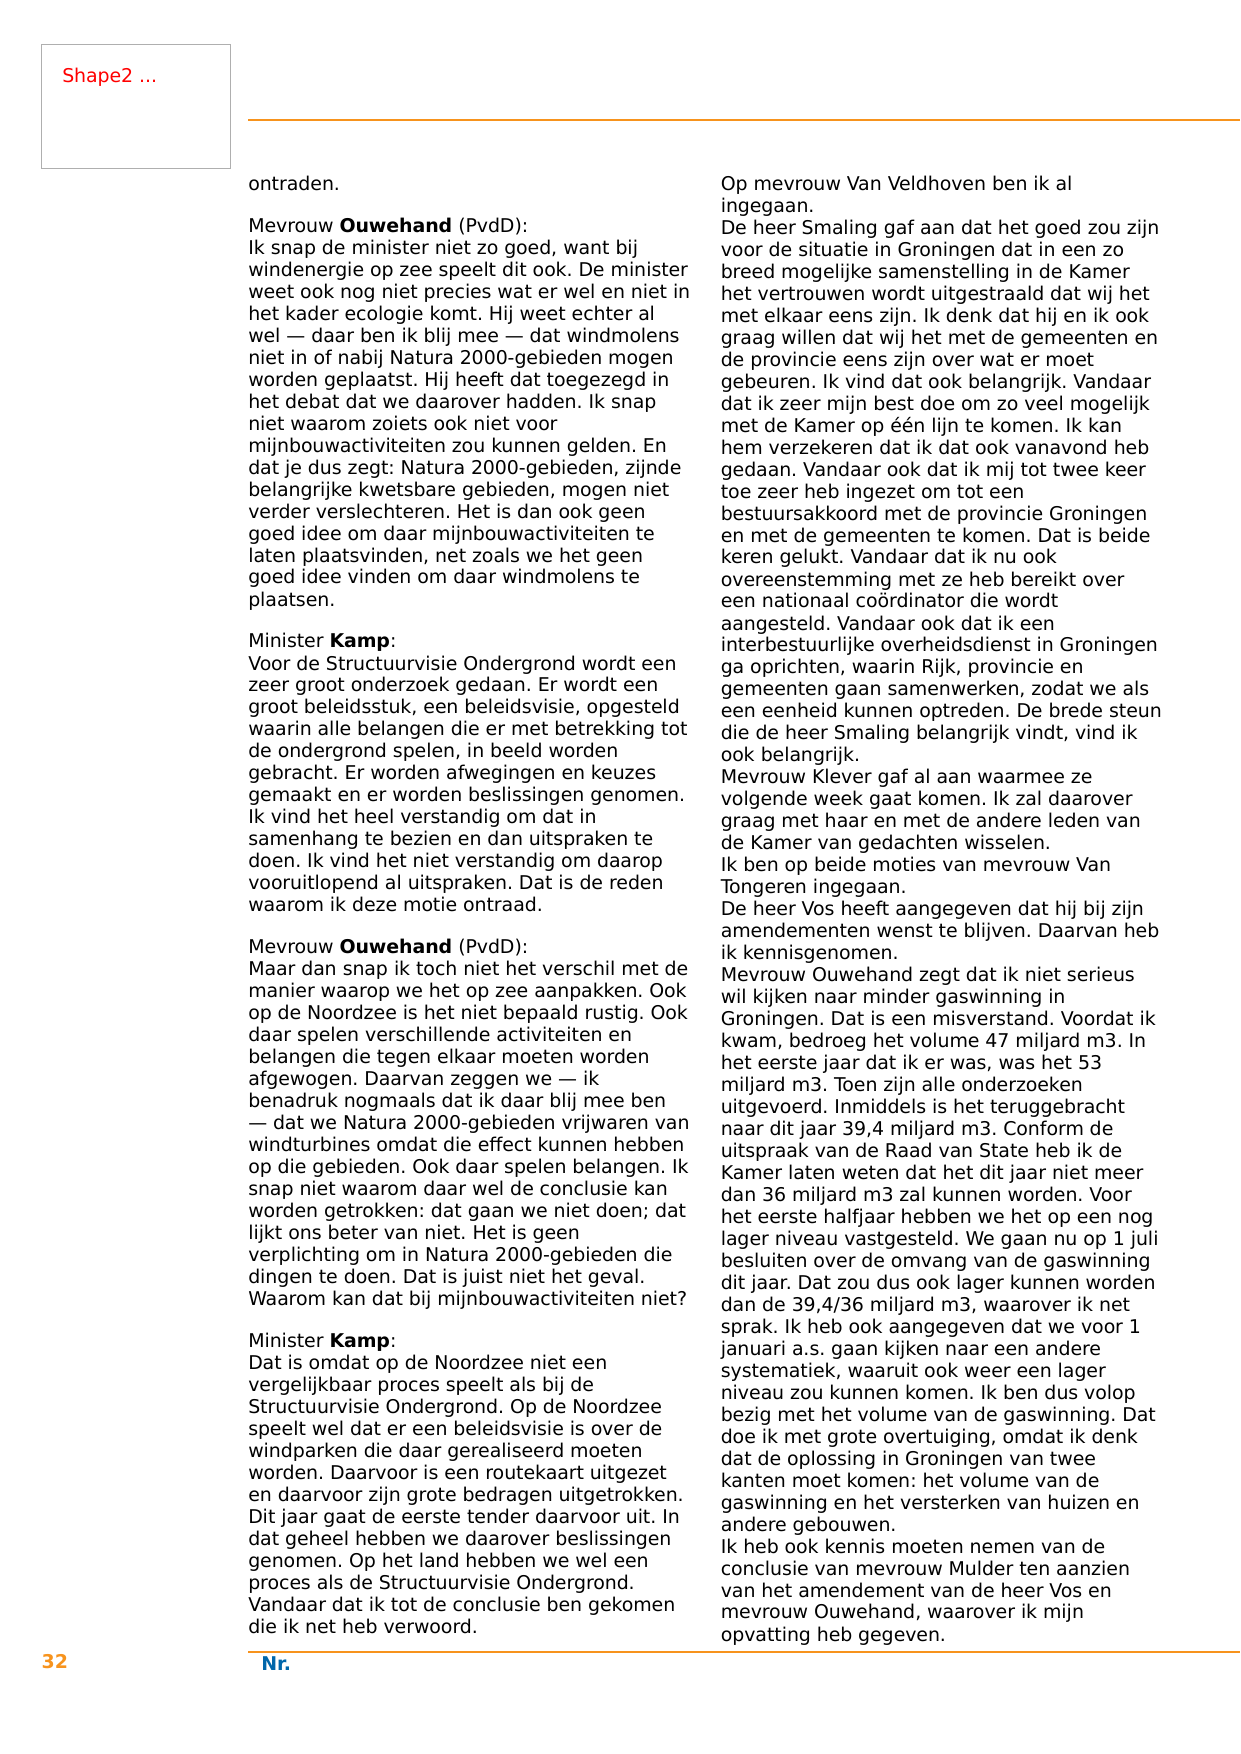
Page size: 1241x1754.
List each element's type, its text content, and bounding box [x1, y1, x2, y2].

text De heer Vos heeft aangegeven dat hij bij zijn amendementen wenst te blijven. Daarvan heb ik kennisgenomen. [721, 898, 1163, 964]
text De heer Smaling gaf aan dat het goed zou zijn voor de situatie in Groningen dat in een zo breed mogelijke samenstelling in de Kamer het vertrouwen wordt uitgestraald dat wij het met elkaar eens zijn. Ik denk dat hij en ik ook graag willen dat wij het met de gemeenten en de provincie eens zijn over wat er moet gebeuren. Ik vind dat ook belangrijk. Vandaar dat ik zeer mijn best doe om zo veel mogelijk met de Kamer op één lijn te komen. Ik kan hem verzekeren dat ik dat ook vanavond heb gedaan. Vandaar ook dat ik mij tot twee keer toe zeer heb ingezet om tot een bestuursakkoord met de provincie Groningen en met de gemeenten te komen. Dat is beide keren gelukt. Vandaar dat ik nu ook overeenstemming met ze heb bereikt over een nationaal coördinator die wordt aangesteld. Vandaar ook dat ik een interbestuurlijke overheidsdienst in Groningen ga oprichten, waarin Rijk, provincie en gemeenten gaan samenwerken, zodat we als een eenheid kunnen optreden. De brede steun die de heer Smaling belangrijk vindt, vind ik ook belangrijk. [721, 217, 1163, 766]
text ontraden. [248, 173, 691, 195]
text Mevrouw Ouwehand (PvdD): [248, 215, 691, 237]
text Minister Kamp: [248, 1330, 691, 1352]
text Mevrouw Ouwehand (PvdD): [248, 936, 691, 958]
text Voor de Structuurvisie Ondergrond wordt een zeer groot onderzoek gedaan. Er wordt een groot beleidsstuk, een beleidsvisie, opgesteld waarin alle belangen die er met betrekking tot de ondergrond spelen, in beeld worden gebracht. Er worden afwegingen en keuzes gemaakt en er worden beslissingen genomen. Ik vind het heel verstandig om dat in samenhang te bezien en dan uitspraken te doen. Ik vind het niet verstandig om daarop vooruitlopend al uitspraken. Dat is de reden waarom ik deze motie ontraad. [248, 652, 691, 916]
text Mevrouw Klever gaf al aan waarmee ze volgende week gaat komen. Ik zal daarover graag met haar en met de andere leden van de Kamer van gedachten wisselen. [721, 766, 1163, 854]
text Ik snap de minister niet zo goed, want bij windenergie op zee speelt dit ook. De minister weet ook nog niet precies wat er wel en niet in het kader ecologie komt. Hij weet echter al wel — daar ben ik blij mee — dat windmolens niet in of nabij Natura 2000-gebieden mogen worden geplaatst. Hij heeft dat toegezegd in het debat dat we daarover hadden. Ik snap niet waarom zoiets ook niet voor mijnbouwactiviteiten zou kunnen gelden. En dat je dus zegt: Natura 2000-gebieden, zijnde belangrijke kwetsbare gebieden, mogen niet verder verslechteren. Het is dan ook geen goed idee om daar mijnbouwactiviteiten te laten plaatsvinden, net zoals we het geen goed idee vinden om daar windmolens te plaatsen. [248, 237, 691, 610]
text Ik heb ook kennis moeten nemen van de conclusie van mevrouw Mulder ten aanzien van het amendement van de heer Vos en mevrouw Ouwehand, waarover ik mijn opvatting heb gegeven. [721, 1536, 1163, 1645]
text Ik ben op beide moties van mevrouw Van Tongeren ingegaan. [721, 854, 1163, 898]
text Op mevrouw Van Veldhoven ben ik al ingegaan. [721, 173, 1163, 217]
text Mevrouw Ouwehand zegt dat ik niet serieus wil kijken naar minder gaswinning in Groningen. Dat is een misverstand. Voordat ik kwam, bedroeg het volume 47 miljard m3. In het eerste jaar dat ik er was, was het 53 miljard m3. Toen zijn alle onderzoeken uitgevoerd. Inmiddels is het teruggebracht naar dit jaar 39,4 miljard m3. Conform de uitspraak van de Raad van State heb ik de Kamer laten weten dat het dit jaar niet meer dan 36 miljard m3 zal kunnen worden. Voor het eerste halfjaar hebben we het op een nog lager niveau vastgesteld. We gaan nu op 1 juli besluiten over de omvang van de gaswinning dit jaar. Dat zou dus ook lager kunnen worden dan de 39,4/36 miljard m3, waarover ik net sprak. Ik heb ook aangegeven dat we voor 1 januari a.s. gaan kijken naar een andere systematiek, waaruit ook weer een lager niveau zou kunnen komen. Ik ben dus volop bezig met het volume van de gaswinning. Dat doe ik met grote overtuiging, omdat ik denk dat de oplossing in Groningen van twee kanten moet komen: het volume van de gaswinning en het versterken van huizen en andere gebouwen. [721, 964, 1163, 1536]
text Minister Kamp: [248, 630, 691, 652]
text Dat is omdat op de Noordzee niet een vergelijkbaar proces speelt als bij de Structuurvisie Ondergrond. Op de Noordzee speelt wel dat er een beleidsvisie is over de windparken die daar gerealiseerd moeten worden. Daarvoor is een routekaart uitgezet en daarvoor zijn grote bedragen uitgetrokken. Dit jaar gaat de eerste tender daarvoor uit. In dat geheel hebben we daarover beslissingen genomen. Op het land hebben we wel een proces als de Structuurvisie Ondergrond. Vandaar dat ik tot de conclusie ben gekomen die ik net heb verwoord. [248, 1352, 691, 1637]
text Maar dan snap ik toch niet het verschil met de manier waarop we het op zee aanpakken. Ook op de Noordzee is het niet bepaald rustig. Ook daar spelen verschillende activiteiten en belangen die tegen elkaar moeten worden afgewogen. Daarvan zeggen we — ik benadruk nogmaals dat ik daar blij mee ben — dat we Natura 2000-gebieden vrijwaren van windturbines omdat die effect kunnen hebben op die gebieden. Ook daar spelen belangen. Ik snap niet waarom daar wel de conclusie kan worden getrokken: dat gaan we niet doen; dat lijkt ons beter van niet. Het is geen verplichting om in Natura 2000-gebieden die dingen te doen. Dat is juist niet het geval. Waarom kan dat bij mijnbouwactiviteiten niet? [248, 958, 691, 1310]
